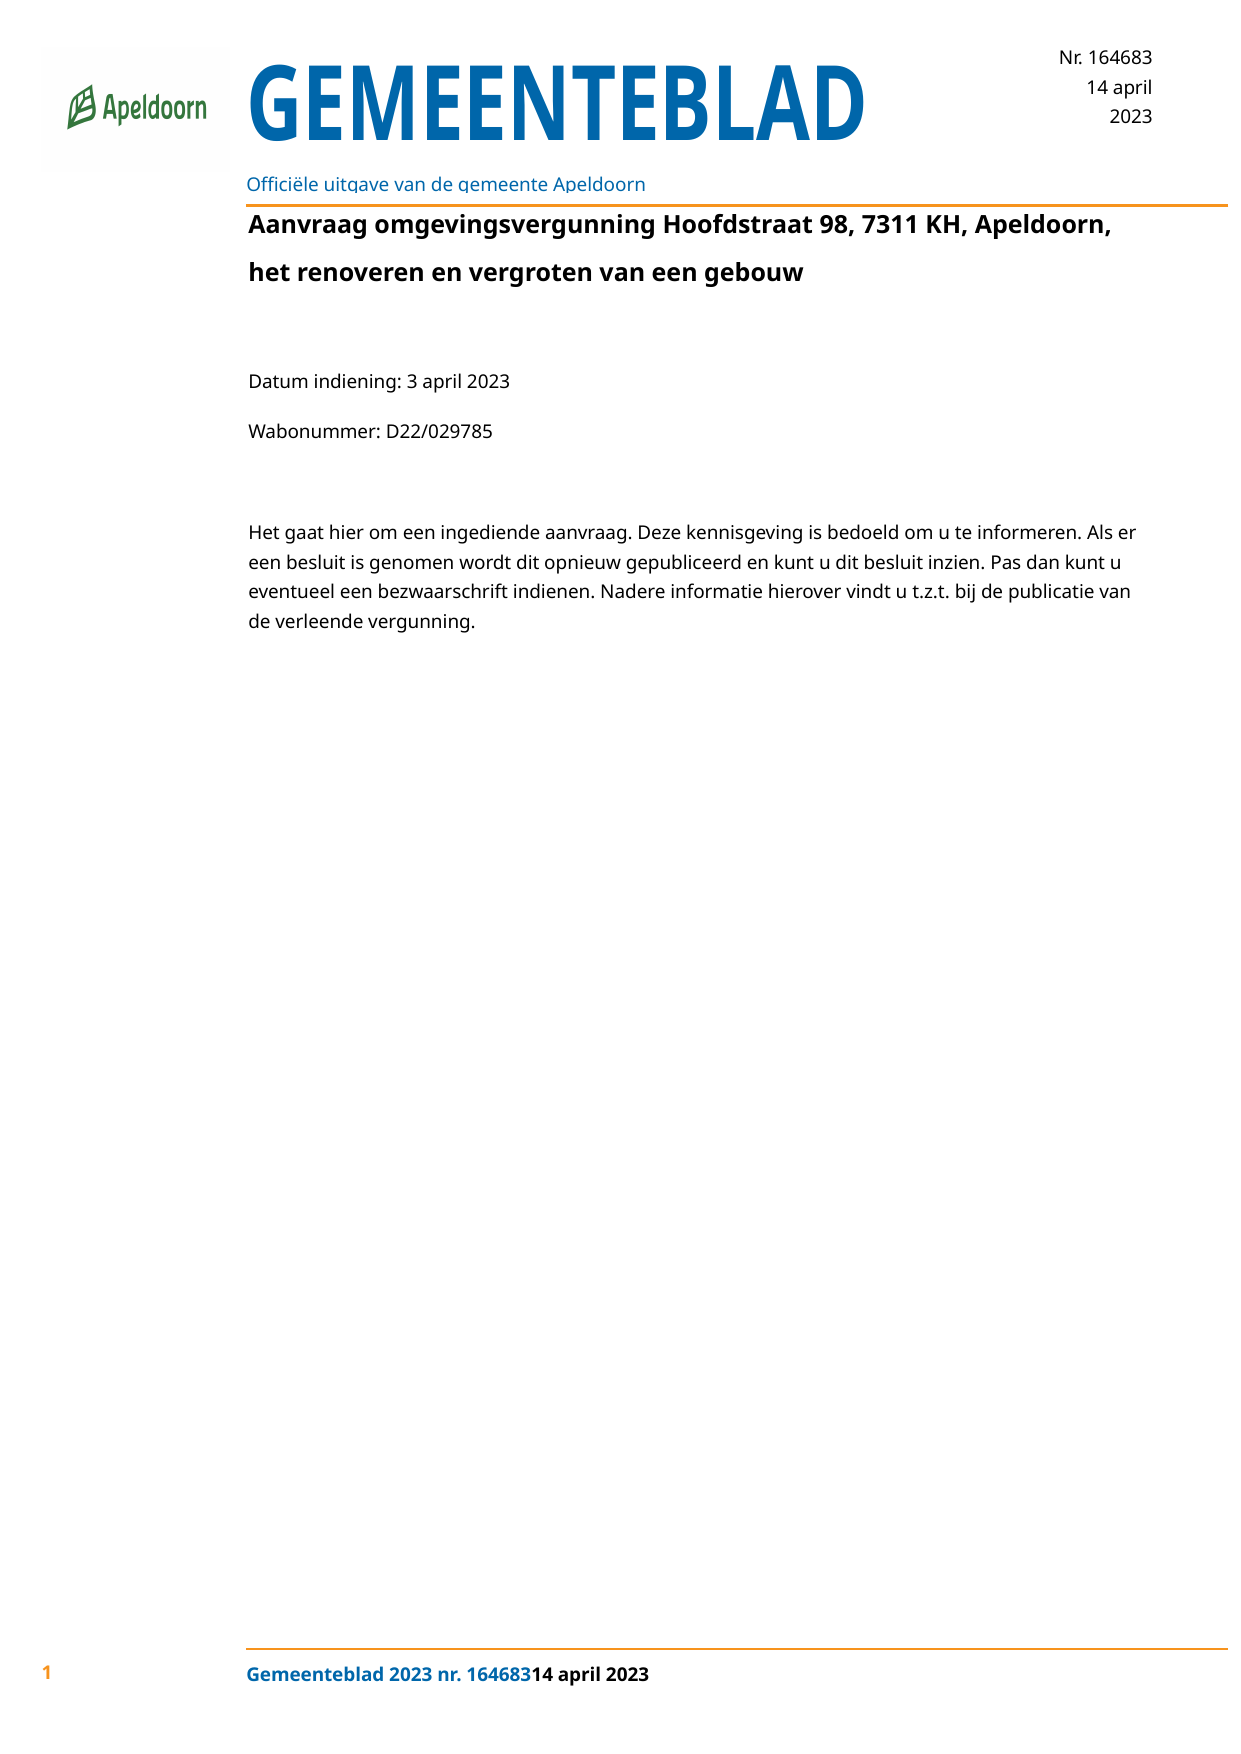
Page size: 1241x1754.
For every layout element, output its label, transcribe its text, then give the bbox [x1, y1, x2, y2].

text Datum indiening: 3 april 2023 [248, 368, 1152, 394]
text Wabonummer: D22/029785 [248, 419, 1152, 444]
text Aanvraag omgevingsvergunning Hoofdstraat 98, 7311 KH, Apeldoorn, het renoveren en vergroten van een gebouw [248, 207, 1152, 288]
picture [41, 47, 231, 172]
text Het gaat hier om een ingediende aanvraag. Deze kennisgeving is bedoeld om u te informeren. Als er een besluit is genomen wordt dit opnieuw gepubliceerd en kunt u dit besluit inzien. Pas dan kunt u eventueel een bezwaarschrift indienen. Nadere informatie hierover vindt u t.z.t. bij de publicatie van de verleende vergunning. [248, 519, 1152, 634]
